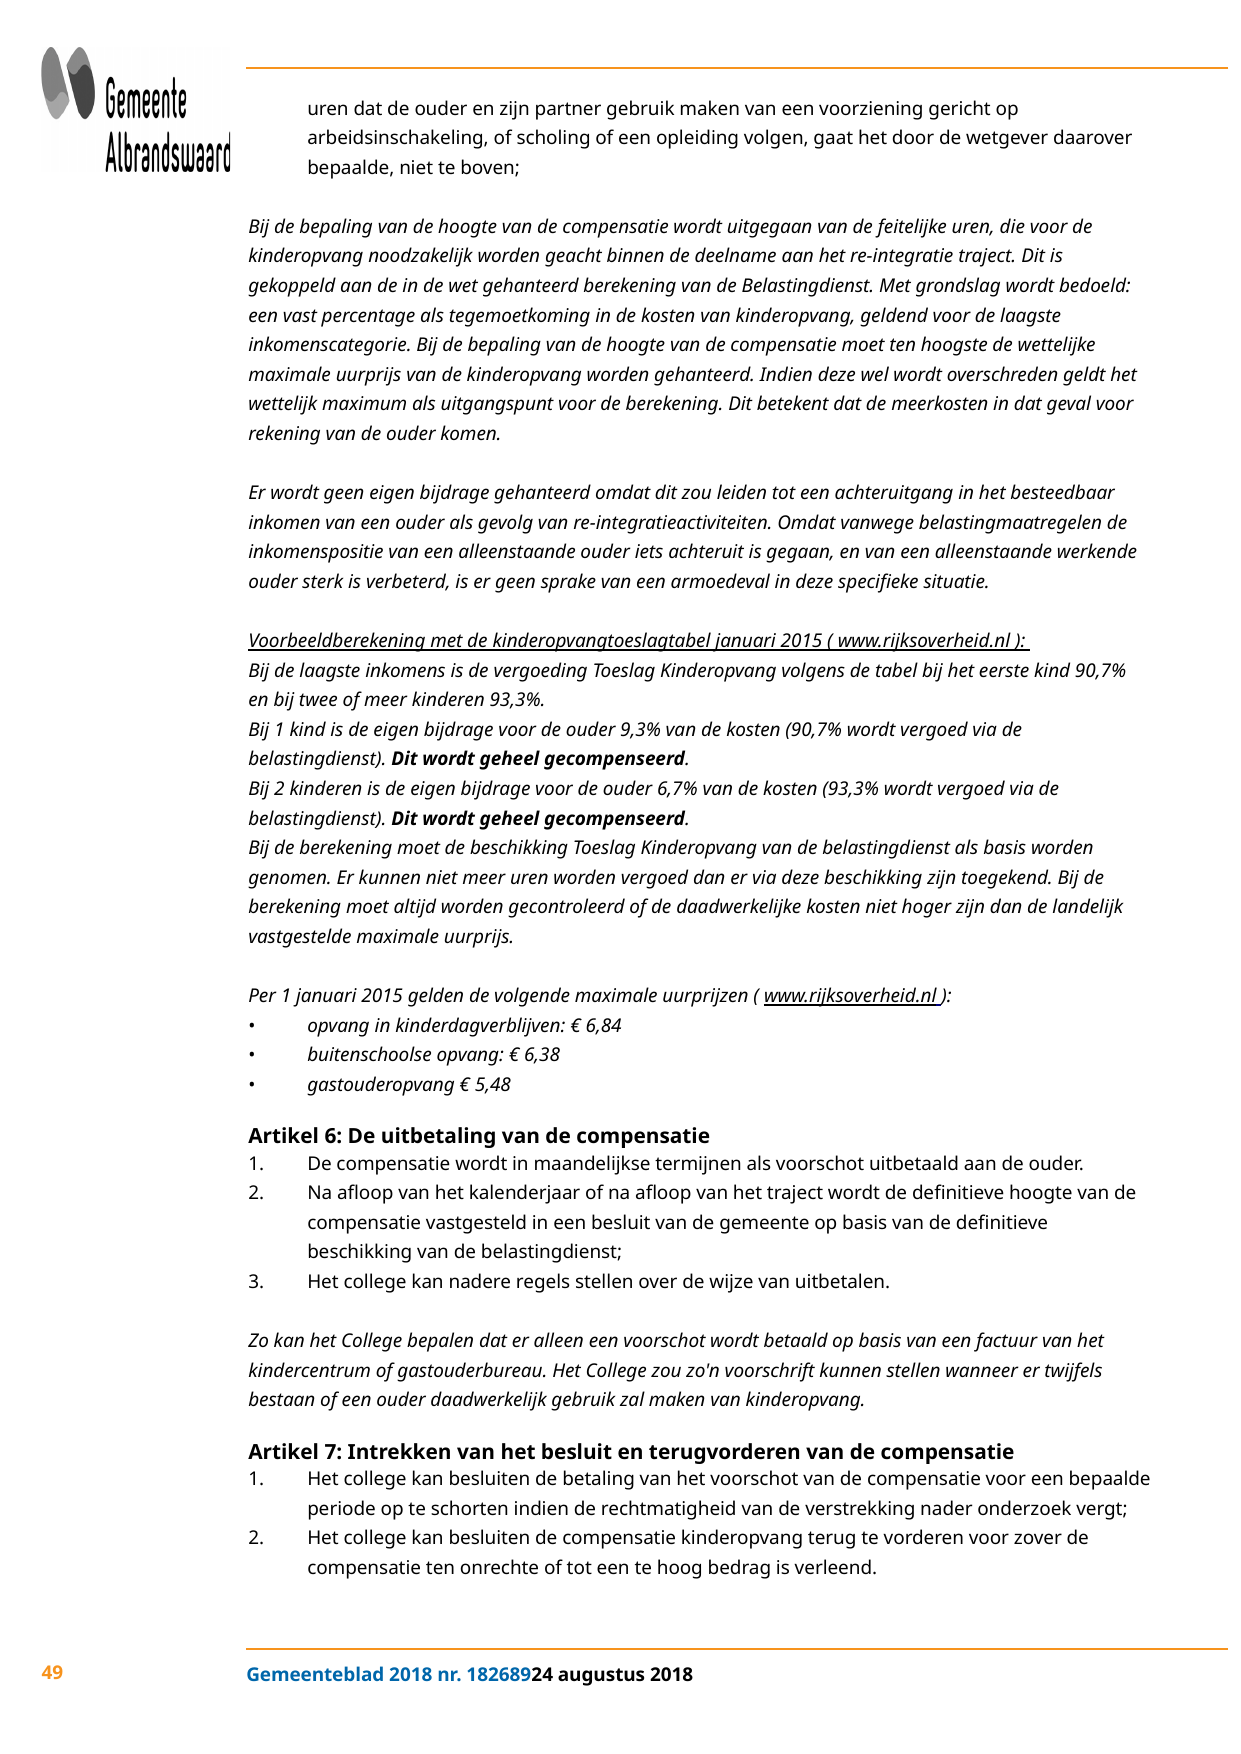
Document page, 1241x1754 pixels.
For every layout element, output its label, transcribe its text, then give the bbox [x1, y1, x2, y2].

list Na afloop van het kalenderjaar of na afloop van het traject wordt de definitieve hoogte van de compensatie vastgesteld in een besluit van de gemeente op basis van de definitieve beschikking van de belastingdienst; [248, 1179, 1152, 1264]
list buitenschoolse opvang: € 6,38 [248, 1041, 1152, 1067]
text Bij 1 kind is de eigen bijdrage voor de ouder 9,3% van de kosten (90,7% wordt vergoed via de belastingdienst). Dit wordt geheel gecompenseerd. [248, 716, 1152, 771]
text Zo kan het College bepalen dat er alleen een voorschot wordt betaald op basis van een factuur van het kindercentrum of gastouderbureau. Het College zou zo'n voorschrift kunnen stellen wanneer er twijfels bestaan of een ouder daadwerkelijk gebruik zal maken van kinderopvang. [248, 1327, 1152, 1412]
text Artikel 7: Intrekken van het besluit en terugvorderen van de compensatie [248, 1437, 1152, 1465]
text Voorbeeldberekening met de kinderopvangtoeslagtabel januari 2015 ( www.rijksoverheid.nl ): [248, 627, 1152, 653]
text Per 1 januari 2015 gelden de volgende maximale uurprijzen ( www.rijksoverheid.nl ): [248, 982, 1152, 1008]
text Er wordt geen eigen bijdrage gehanteerd omdat dit zou leiden tot een achteruitgang in het besteedbaar inkomen van een ouder als gevolg van re-integratieactiviteiten. Omdat vanwege belastingmaatregelen de inkomenspositie van een alleenstaande ouder iets achteruit is gegaan, en van een alleenstaande werkende ouder sterk is verbeterd, is er geen sprake van een armoedeval in deze specifieke situatie. [248, 479, 1152, 594]
list De compensatie wordt in maandelijkse termijnen als voorschot uitbetaald aan de ouder. [248, 1150, 1152, 1176]
text Bij 2 kinderen is de eigen bijdrage voor de ouder 6,7% van de kosten (93,3% wordt vergoed via de belastingdienst). Dit wordt geheel gecompenseerd. [248, 775, 1152, 831]
text Bij de laagste inkomens is de vergoeding Toeslag Kinderopvang volgens de tabel bij het eerste kind 90,7% en bij twee of meer kinderen 93,3%. [248, 657, 1152, 712]
list Het college kan nadere regels stellen over de wijze van uitbetalen. [248, 1268, 1152, 1294]
list opvang in kinderdagverblijven: € 6,84 [248, 1012, 1152, 1038]
list Het college kan besluiten de betaling van het voorschot van de compensatie voor een bepaalde periode op te schorten indien de rechtmatigheid van de verstrekking nader onderzoek vergt; [248, 1465, 1152, 1521]
list gastouderopvang € 5,48 [248, 1071, 1152, 1097]
picture [41, 47, 231, 172]
text Bij de bepaling van de hoogte van de compensatie wordt uitgegaan van de feitelijke uren, die voor de kinderopvang noodzakelijk worden geacht binnen de deelname aan het re-integratie traject. Dit is gekoppeld aan de in de wet gehanteerd berekening van de Belastingdienst. Met grondslag wordt bedoeld: een vast percentage als tegemoetkoming in de kosten van kinderopvang, geldend voor de laagste inkomenscategorie. Bij de bepaling van de hoogte van de compensatie moet ten hoogste de wettelijke maximale uurprijs van de kinderopvang worden gehanteerd. Indien deze wel wordt overschreden geldt het wettelijk maximum als uitgangspunt voor de berekening. Dit betekent dat de meerkosten in dat geval voor rekening van de ouder komen. [248, 213, 1152, 446]
list uren dat de ouder en zijn partner gebruik maken van een voorziening gericht op arbeidsinschakeling, of scholing of een opleiding volgen, gaat het door de wetgever daarover bepaalde, niet te boven; [248, 95, 1152, 180]
text Bij de berekening moet de beschikking Toeslag Kinderopvang van de belastingdienst als basis worden genomen. Er kunnen niet meer uren worden vergoed dan er via deze beschikking zijn toegekend. Bij de berekening moet altijd worden gecontroleerd of de daadwerkelijke kosten niet hoger zijn dan de landelijk vastgestelde maximale uurprijs. [248, 834, 1152, 949]
text Artikel 6: De uitbetaling van de compensatie [248, 1121, 1152, 1150]
list Het college kan besluiten de compensatie kinderopvang terug te vorderen voor zover de compensatie ten onrechte of tot een te hoog bedrag is verleend. [248, 1524, 1152, 1580]
